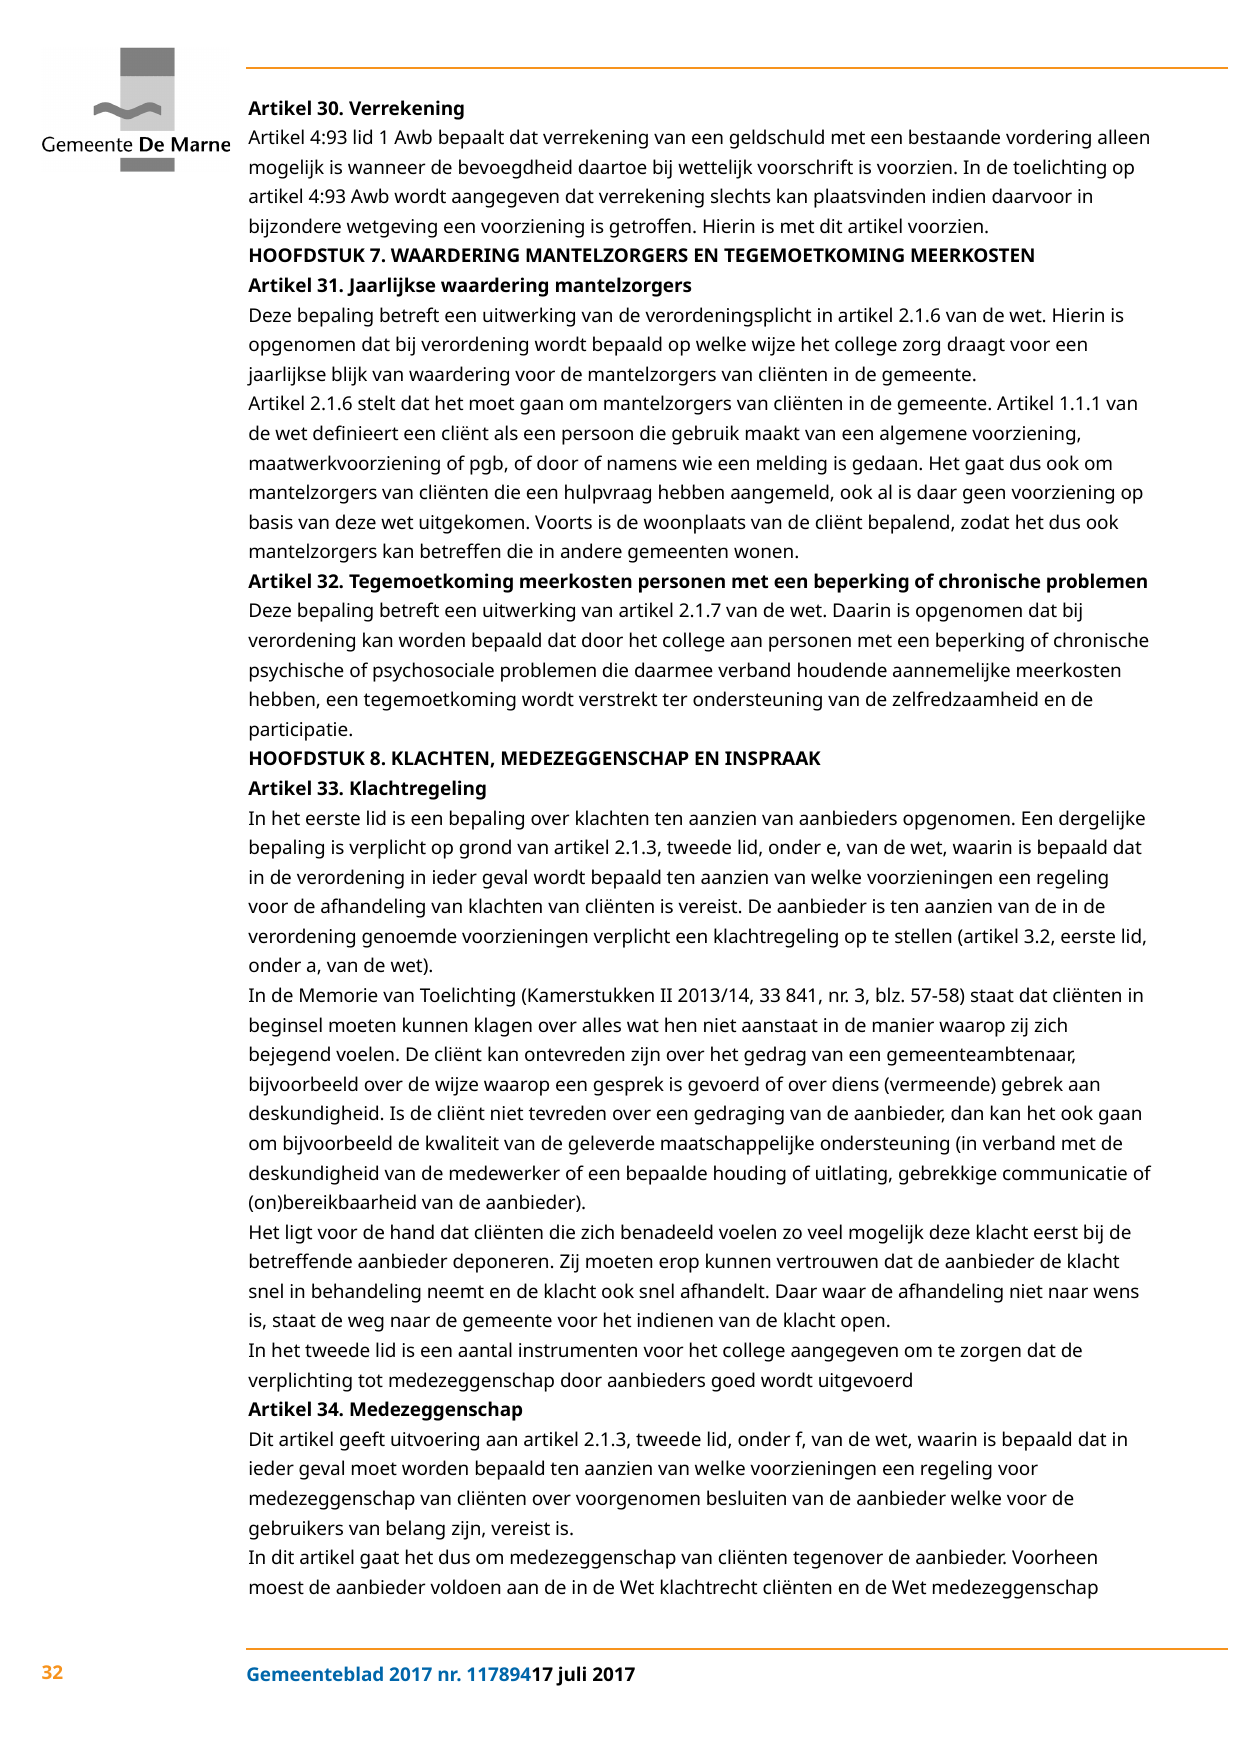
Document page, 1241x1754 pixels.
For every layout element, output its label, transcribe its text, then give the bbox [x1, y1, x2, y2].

text Artikel 2.1.6 stelt dat het moet gaan om mantelzorgers van cliënten in de gemeente. Artikel 1.1.1 van de wet definieert een cliënt als een persoon die gebruik maakt van een algemene voorziening, maatwerkvoorziening of pgb, of door of namens wie een melding is gedaan. Het gaat dus ook om mantelzorgers van cliënten die een hulpvraag hebben aangemeld, ook al is daar geen voorziening op basis van deze wet uitgekomen. Voorts is de woonplaats van de cliënt bepalend, zodat het dus ook mantelzorgers kan betreffen die in andere gemeenten wonen. [248, 391, 1152, 564]
text HOOFDSTUK 8. KLACHTEN, MEDEZEGGENSCHAP EN INSPRAAK [248, 746, 1152, 771]
text Artikel 30. Verrekening [248, 95, 1152, 121]
text Dit artikel geeft uitvoering aan artikel 2.1.3, tweede lid, onder f, van de wet, waarin is bepaald dat in ieder geval moet worden bepaald ten aanzien van welke voorzieningen een regeling voor medezeggenschap van cliënten over voorgenomen besluiten van de aanbieder welke voor de gebruikers van belang zijn, vereist is. [248, 1426, 1152, 1541]
text In dit artikel gaat het dus om medezeggenschap van cliënten tegenover de aanbieder. Voorheen moest de aanbieder voldoen aan de in de Wet klachtrecht cliënten en de Wet medezeggenschap [248, 1544, 1152, 1600]
text Artikel 31. Jaarlijkse waardering mantelzorgers [248, 272, 1152, 298]
text Artikel 34. Medezeggenschap [248, 1396, 1152, 1422]
text In het eerste lid is een bepaling over klachten ten aanzien van aanbieders opgenomen. Een dergelijke bepaling is verplicht op grond van artikel 2.1.3, tweede lid, onder e, van de wet, waarin is bepaald dat in de verordening in ieder geval wordt bepaald ten aanzien van welke voorzieningen een regeling voor de afhandeling van klachten van cliënten is vereist. De aanbieder is ten aanzien van de in de verordening genoemde voorzieningen verplicht een klachtregeling op te stellen (artikel 3.2, eerste lid, onder a, van de wet). [248, 805, 1152, 978]
text In de Memorie van Toelichting (Kamerstukken II 2013/14, 33 841, nr. 3, blz. 57-58) staat dat cliënten in beginsel moeten kunnen klagen over alles wat hen niet aanstaat in de manier waarop zij zich bejegend voelen. De cliënt kan ontevreden zijn over het gedrag van een gemeenteambtenaar, bijvoorbeeld over de wijze waarop een gesprek is gevoerd of over diens (vermeende) gebrek aan deskundigheid. Is de cliënt niet tevreden over een gedraging van de aanbieder, dan kan het ook gaan om bijvoorbeeld de kwaliteit van de geleverde maatschappelijke ondersteuning (in verband met de deskundigheid van de medewerker of een bepaalde houding of uitlating, gebrekkige communicatie of (on)bereikbaarheid van de aanbieder). [248, 982, 1152, 1215]
text Artikel 4:93 lid 1 Awb bepaalt dat verrekening van een geldschuld met een bestaande vordering alleen mogelijk is wanneer de bevoegdheid daartoe bij wettelijk voorschrift is voorzien. In de toelichting op artikel 4:93 Awb wordt aangegeven dat verrekening slechts kan plaatsvinden indien daarvoor in bijzondere wetgeving een voorziening is getroffen. Hierin is met dit artikel voorzien. [248, 124, 1152, 239]
text Deze bepaling betreft een uitwerking van de verordeningsplicht in artikel 2.1.6 van de wet. Hierin is opgenomen dat bij verordening wordt bepaald op welke wijze het college zorg draagt voor een jaarlijkse blijk van waardering voor de mantelzorgers van cliënten in de gemeente. [248, 302, 1152, 387]
text Artikel 32. Tegemoetkoming meerkosten personen met een beperking of chronische problemen [248, 568, 1152, 594]
text Het ligt voor de hand dat cliënten die zich benadeeld voelen zo veel mogelijk deze klacht eerst bij de betreffende aanbieder deponeren. Zij moeten erop kunnen vertrouwen dat de aanbieder de klacht snel in behandeling neemt en de klacht ook snel afhandelt. Daar waar de afhandeling niet naar wens is, staat de weg naar de gemeente voor het indienen van de klacht open. [248, 1219, 1152, 1333]
picture [41, 47, 231, 172]
text Deze bepaling betreft een uitwerking van artikel 2.1.7 van de wet. Daarin is opgenomen dat bij verordening kan worden bepaald dat door het college aan personen met een beperking of chronische psychische of psychosociale problemen die daarmee verband houdende aannemelijke meerkosten hebben, een tegemoetkoming wordt verstrekt ter ondersteuning van de zelfredzaamheid en de participatie. [248, 598, 1152, 742]
text HOOFDSTUK 7. WAARDERING MANTELZORGERS EN TEGEMOETKOMING MEERKOSTEN [248, 243, 1152, 268]
text Artikel 33. Klachtregeling [248, 775, 1152, 801]
text In het tweede lid is een aantal instrumenten voor het college aangegeven om te zorgen dat de verplichting tot medezeggenschap door aanbieders goed wordt uitgevoerd [248, 1337, 1152, 1393]
